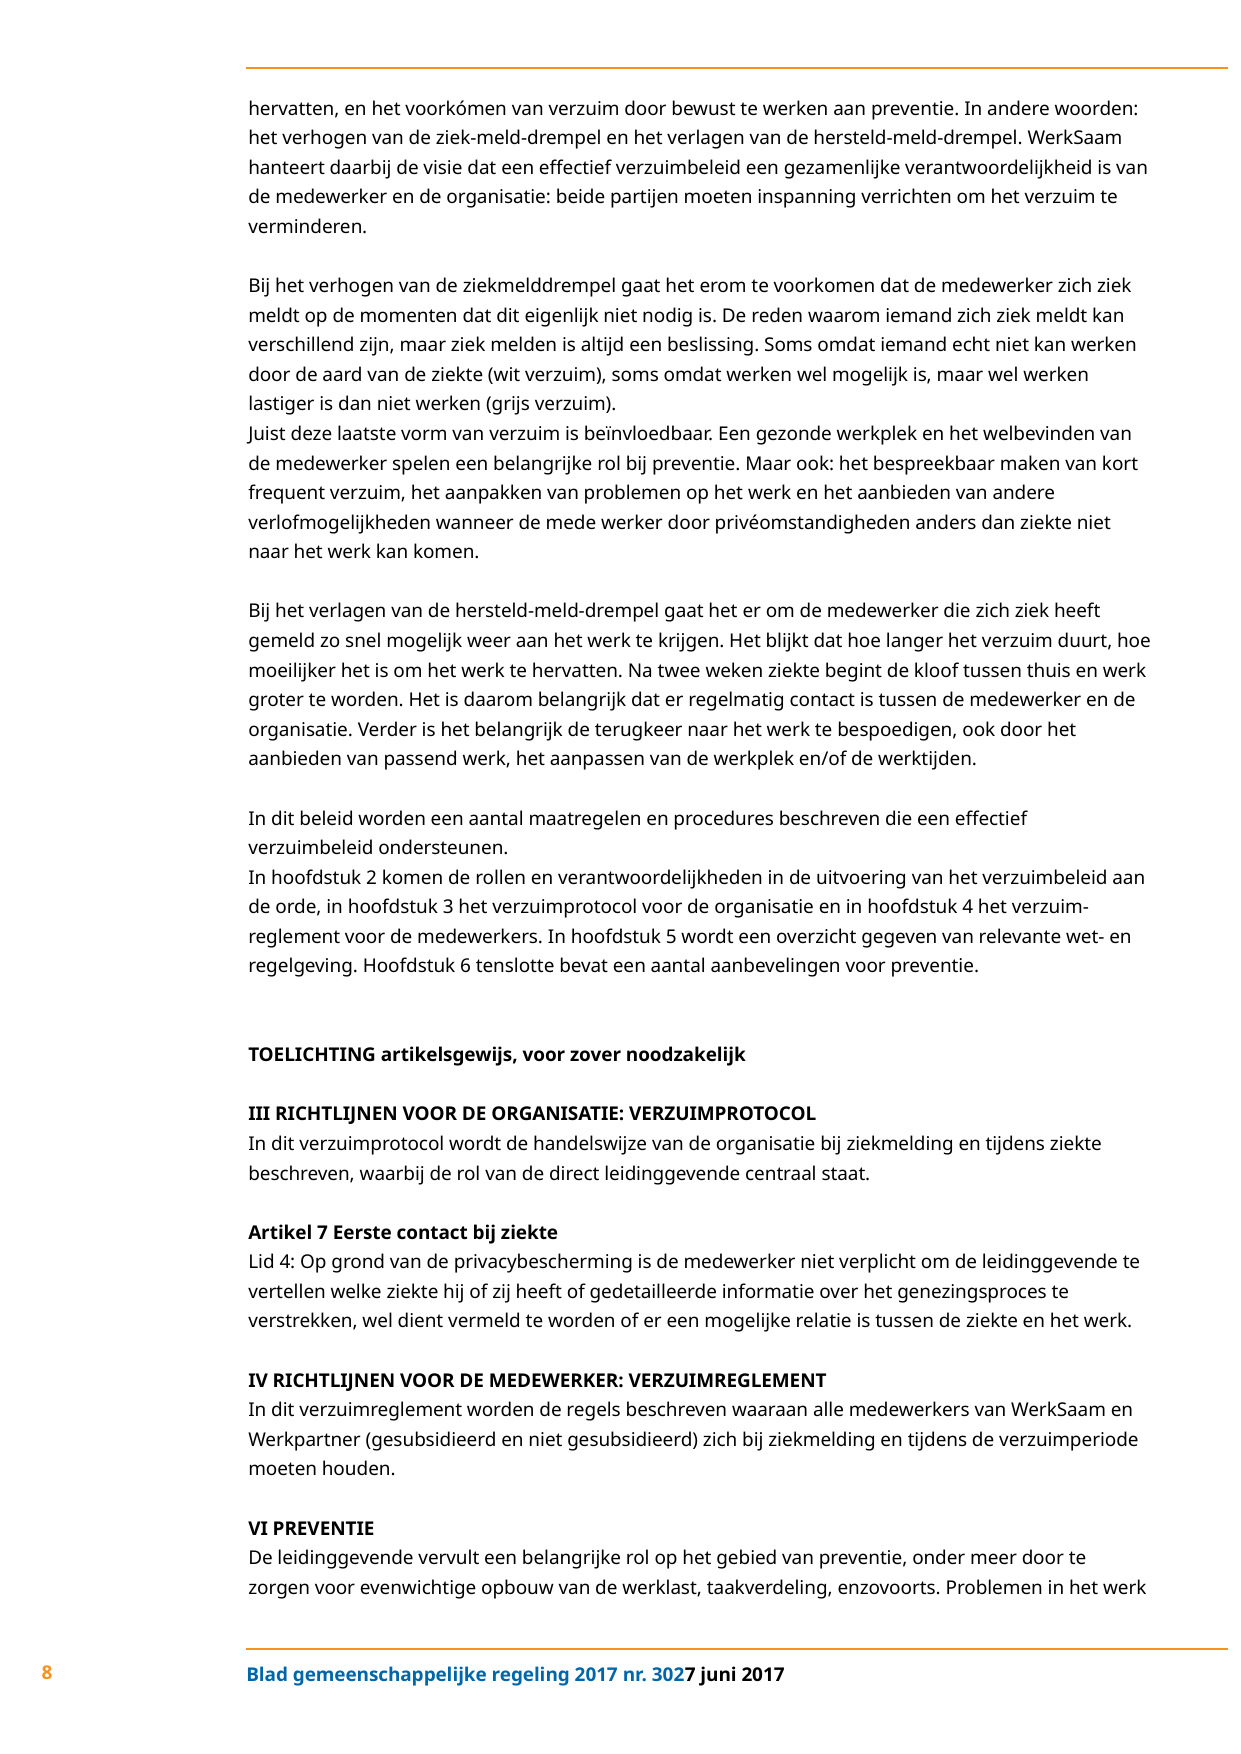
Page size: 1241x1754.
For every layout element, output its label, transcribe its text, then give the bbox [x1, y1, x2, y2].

text Lid 4: Op grond van de privacybescherming is de medewerker niet verplicht om de leidinggevende te vertellen welke ziekte hij of zij heeft of gedetailleerde informatie over het genezingsproces te verstrekken, wel dient vermeld te worden of er een mogelijke relatie is tussen de ziekte en het werk. [248, 1248, 1152, 1333]
text Artikel 7 Eerste contact bij ziekte [248, 1219, 1152, 1245]
text In dit beleid worden een aantal maatregelen en procedures beschreven die een effectief verzuimbeleid ondersteunen. [248, 805, 1152, 860]
text Juist deze laatste vorm van verzuim is beïnvloedbaar. Een gezonde werkplek en het welbevinden van de medewerker spelen een belangrijke rol bij preventie. Maar ook: het bespreekbaar maken van kort frequent verzuim, het aanpakken van problemen op het werk en het aanbieden van andere verlofmogelijkheden wanneer de mede werker door privéomstandigheden anders dan ziekte niet naar het werk kan komen. [248, 420, 1152, 564]
text TOELICHTING artikelsgewijs, voor zover noodzakelijk [248, 1041, 1152, 1067]
text IV RICHTLIJNEN VOOR DE MEDEWERKER: VERZUIMREGLEMENT [248, 1367, 1152, 1393]
text De leidinggevende vervult een belangrijke rol op het gebied van preventie, onder meer door te zorgen voor evenwichtige opbouw van de werklast, taakverdeling, enzovoorts. Problemen in het werk [248, 1544, 1152, 1600]
text Bij het verlagen van de hersteld-meld-drempel gaat het er om de medewerker die zich ziek heeft gemeld zo snel mogelijk weer aan het werk te krijgen. Het blijkt dat hoe langer het verzuim duurt, hoe moeilijker het is om het werk te hervatten. Na twee weken ziekte begint de kloof tussen thuis en werk groter te worden. Het is daarom belangrijk dat er regelmatig contact is tussen de medewerker en de organisatie. Verder is het belangrijk de terugkeer naar het werk te bespoedigen, ook door het aanbieden van passend werk, het aanpassen van de werkplek en/of de werktijden. [248, 598, 1152, 771]
text In dit verzuimreglement worden de regels beschreven waaraan alle medewerkers van WerkSaam en Werkpartner (gesubsidieerd en niet gesubsidieerd) zich bij ziekmelding en tijdens de verzuimperiode moeten houden. [248, 1396, 1152, 1481]
text In hoofdstuk 2 komen de rollen en verantwoordelijkheden in de uitvoering van het verzuimbeleid aan de orde, in hoofdstuk 3 het verzuimprotocol voor de organisatie en in hoofdstuk 4 het verzuim-reglement voor de medewerkers. In hoofdstuk 5 wordt een overzicht gegeven van relevante wet- en regelgeving. Hoofdstuk 6 tenslotte bevat een aantal aanbevelingen voor preventie. [248, 864, 1152, 978]
text Bij het verhogen van de ziekmelddrempel gaat het erom te voorkomen dat de medewerker zich ziek meldt op de momenten dat dit eigenlijk niet nodig is. De reden waarom iemand zich ziek meldt kan verschillend zijn, maar ziek melden is altijd een beslissing. Soms omdat iemand echt niet kan werken door de aard van de ziekte (wit verzuim), soms omdat werken wel mogelijk is, maar wel werken lastiger is dan niet werken (grijs verzuim). [248, 272, 1152, 416]
picture [41, 47, 231, 172]
text VI PREVENTIE [248, 1515, 1152, 1541]
text III RICHTLIJNEN VOOR DE ORGANISATIE: VERZUIMPROTOCOL [248, 1101, 1152, 1126]
text In dit verzuimprotocol wordt de handelswijze van de organisatie bij ziekmelding en tijdens ziekte beschreven, waarbij de rol van de direct leidinggevende centraal staat. [248, 1130, 1152, 1186]
text hervatten, en het voorkómen van verzuim door bewust te werken aan preventie. In andere woorden: het verhogen van de ziek-meld-drempel en het verlagen van de hersteld-meld-drempel. WerkSaam hanteert daarbij de visie dat een effectief verzuimbeleid een gezamenlijke verantwoordelijkheid is van de medewerker en de organisatie: beide partijen moeten inspanning verrichten om het verzuim te verminderen. [248, 95, 1152, 239]
